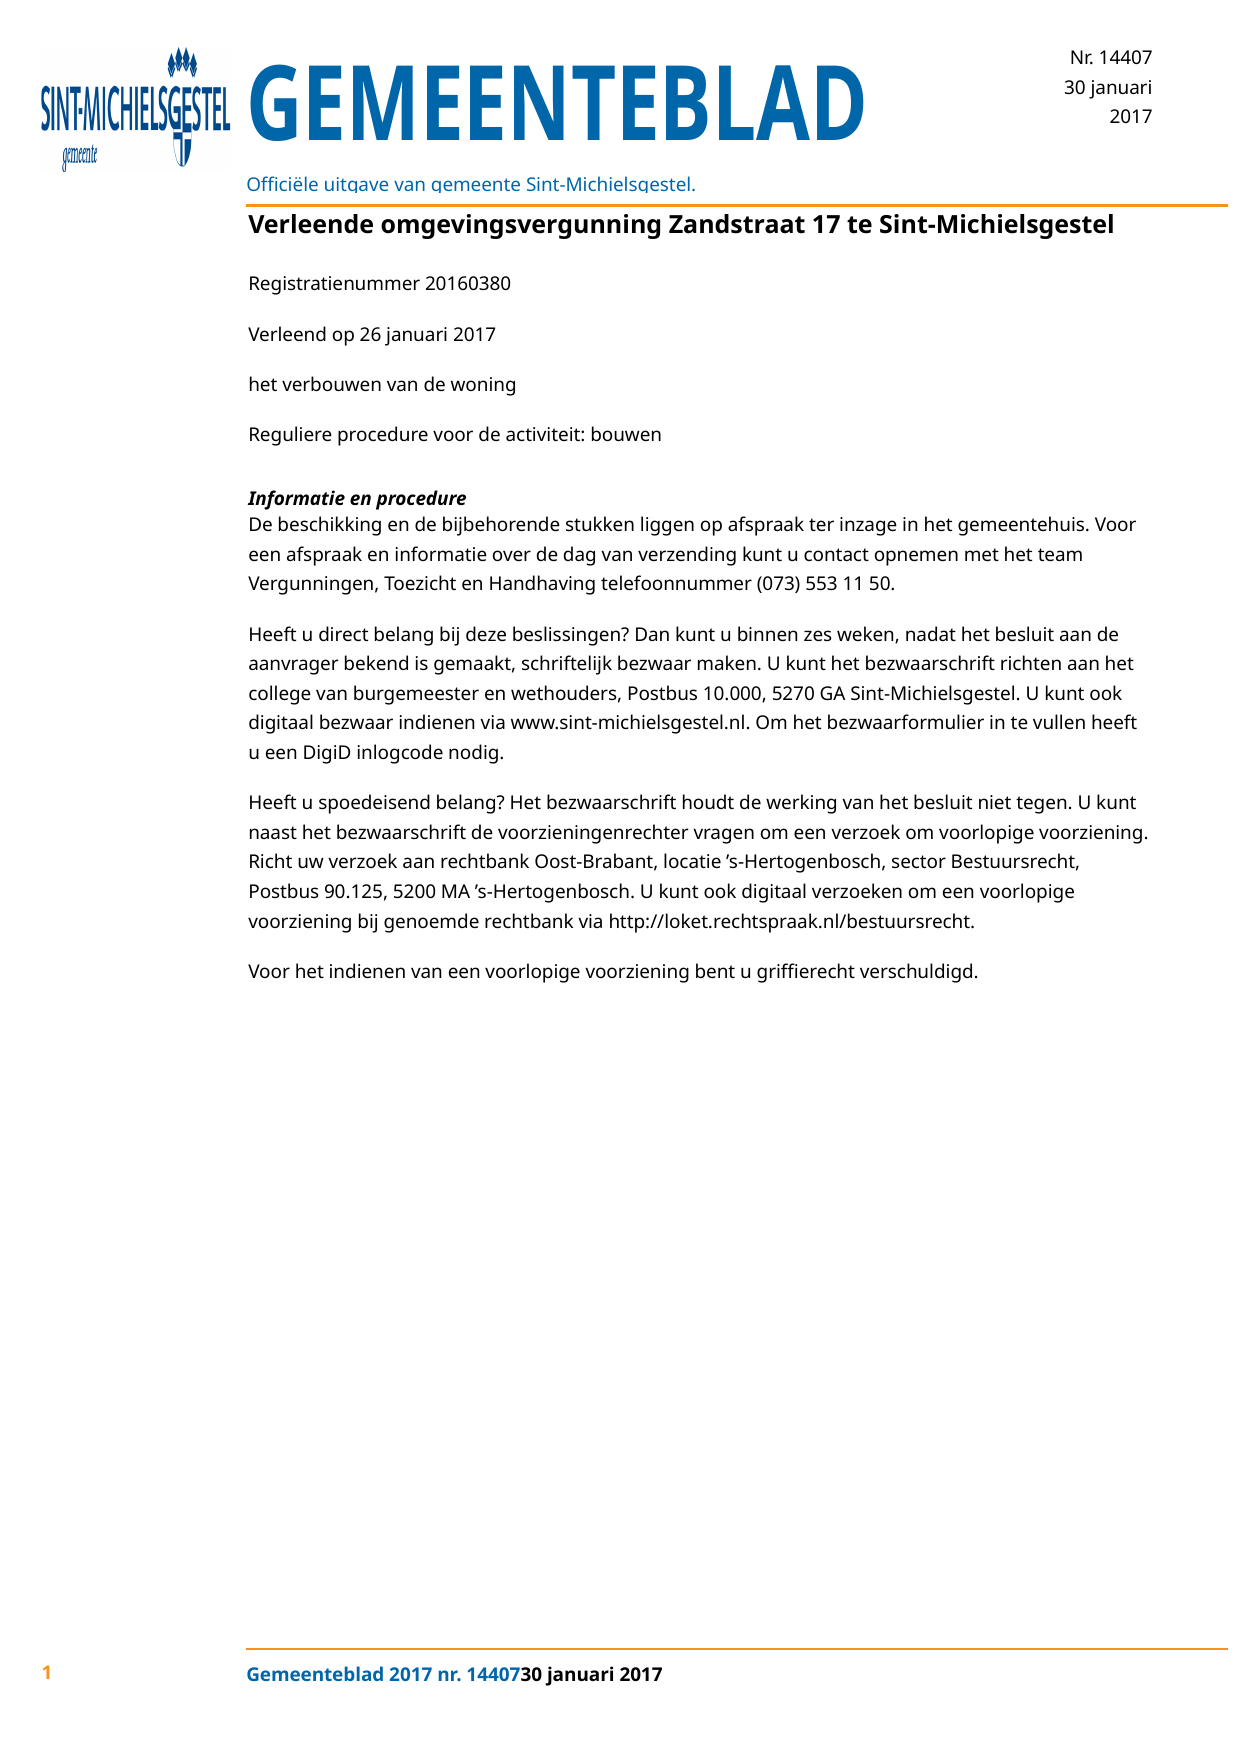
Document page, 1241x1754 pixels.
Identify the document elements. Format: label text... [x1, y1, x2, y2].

text Verleend op 26 januari 2017 [248, 321, 1152, 346]
text Verleende omgevingsvergunning Zandstraat 17 te Sint-Michielsgestel [248, 207, 1152, 241]
text Reguliere procedure voor de activiteit: bouwen [248, 422, 1152, 447]
picture [41, 47, 231, 172]
text Heeft u direct belang bij deze beslissingen? Dan kunt u binnen zes weken, nadat het besluit aan de aanvrager bekend is gemaakt, schriftelijk bezwaar maken. U kunt het bezwaarschrift richten aan het college van burgemeester en wethouders, Postbus 10.000, 5270 GA Sint-Michielsgestel. U kunt ook digitaal bezwaar indienen via www.sint-michielsgestel.nl. Om het bezwaarformulier in te vullen heeft u een DigiD inlogcode nodig. [248, 621, 1152, 765]
text Registratienummer 20160380 [248, 270, 1152, 296]
text Voor het indienen van een voorlopige voorziening bent u griffierecht verschuldigd. [248, 958, 1152, 984]
text De beschikking en de bijbehorende stukken liggen op afspraak ter inzage in het gemeentehuis. Voor een afspraak en informatie over de dag van verzending kunt u contact opnemen met het team Vergunningen, Toezicht en Handhaving telefoonnummer (073) 553 11 50. [248, 511, 1152, 596]
text het verbouwen van de woning [248, 371, 1152, 397]
text Informatie en procedure [248, 486, 1152, 511]
text Heeft u spoedeisend belang? Het bezwaarschrift houdt de werking van het besluit niet tegen. U kunt naast het bezwaarschrift de voorzieningenrechter vragen om een verzoek om voorlopige voorziening. Richt uw verzoek aan rechtbank Oost-Brabant, locatie ’s-Hertogenbosch, sector Bestuursrecht, Postbus 90.125, 5200 MA ’s-Hertogenbosch. U kunt ook digitaal verzoeken om een voorlopige voorziening bij genoemde rechtbank via http://loket.rechtspraak.nl/bestuursrecht. [248, 789, 1152, 934]
